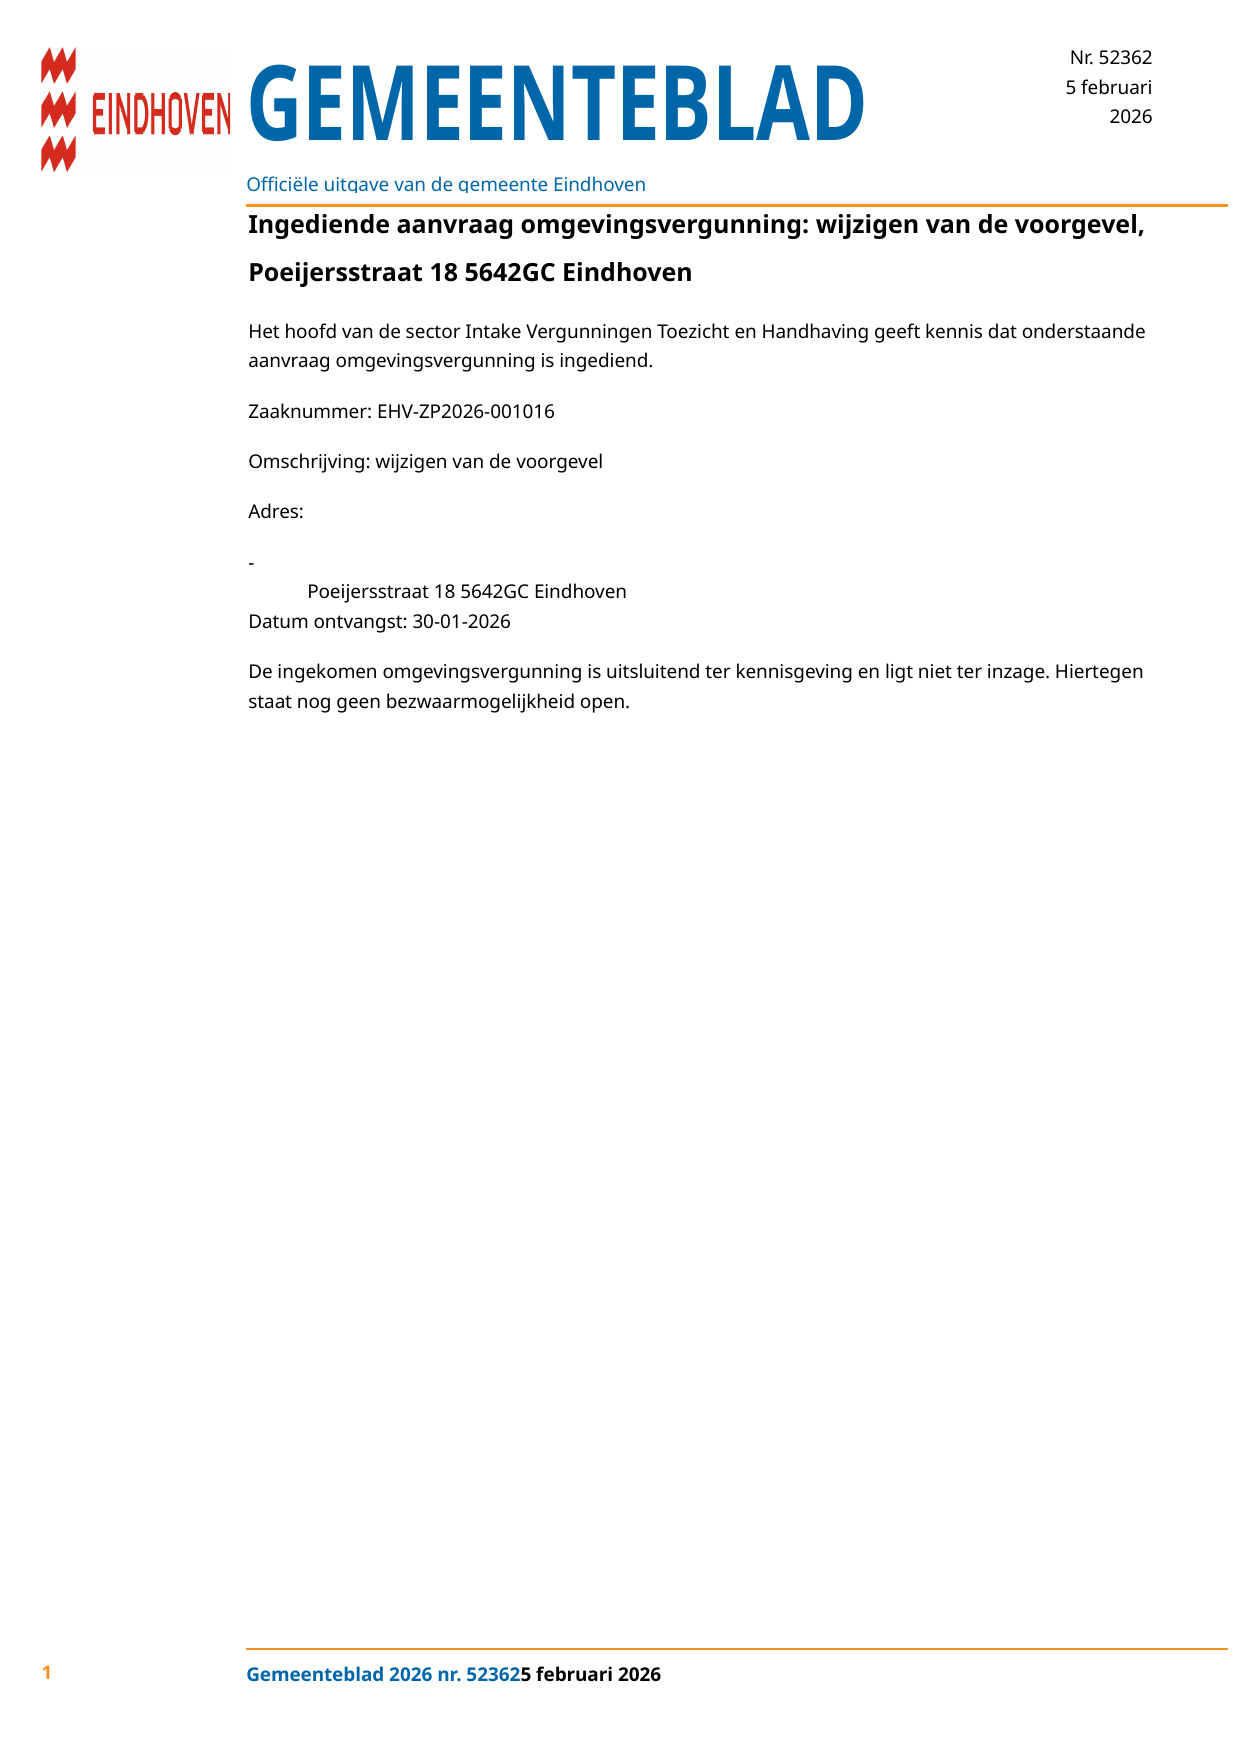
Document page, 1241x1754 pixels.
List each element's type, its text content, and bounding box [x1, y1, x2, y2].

text Omschrijving: wijzigen van de voorgevel [248, 448, 1152, 474]
text De ingekomen omgevingsvergunning is uitsluitend ter kennisgeving en ligt niet ter inzage. Hiertegen staat nog geen bezwaarmogelijkheid open. [248, 659, 1152, 714]
picture [41, 47, 231, 172]
text Adres: [248, 499, 1152, 524]
text Het hoofd van de sector Intake Vergunningen Toezicht en Handhaving geeft kennis dat onderstaande aanvraag omgevingsvergunning is ingediend. [248, 318, 1152, 373]
text Datum ontvangst: 30-01-2026 [248, 608, 1152, 634]
text Ingediende aanvraag omgevingsvergunning: wijzigen van de voorgevel, Poeijersstraat 18 5642GC Eindhoven [248, 207, 1152, 288]
text Zaaknummer: EHV-ZP2026-001016 [248, 398, 1152, 424]
list Poeijersstraat 18 5642GC Eindhoven [248, 579, 1152, 604]
